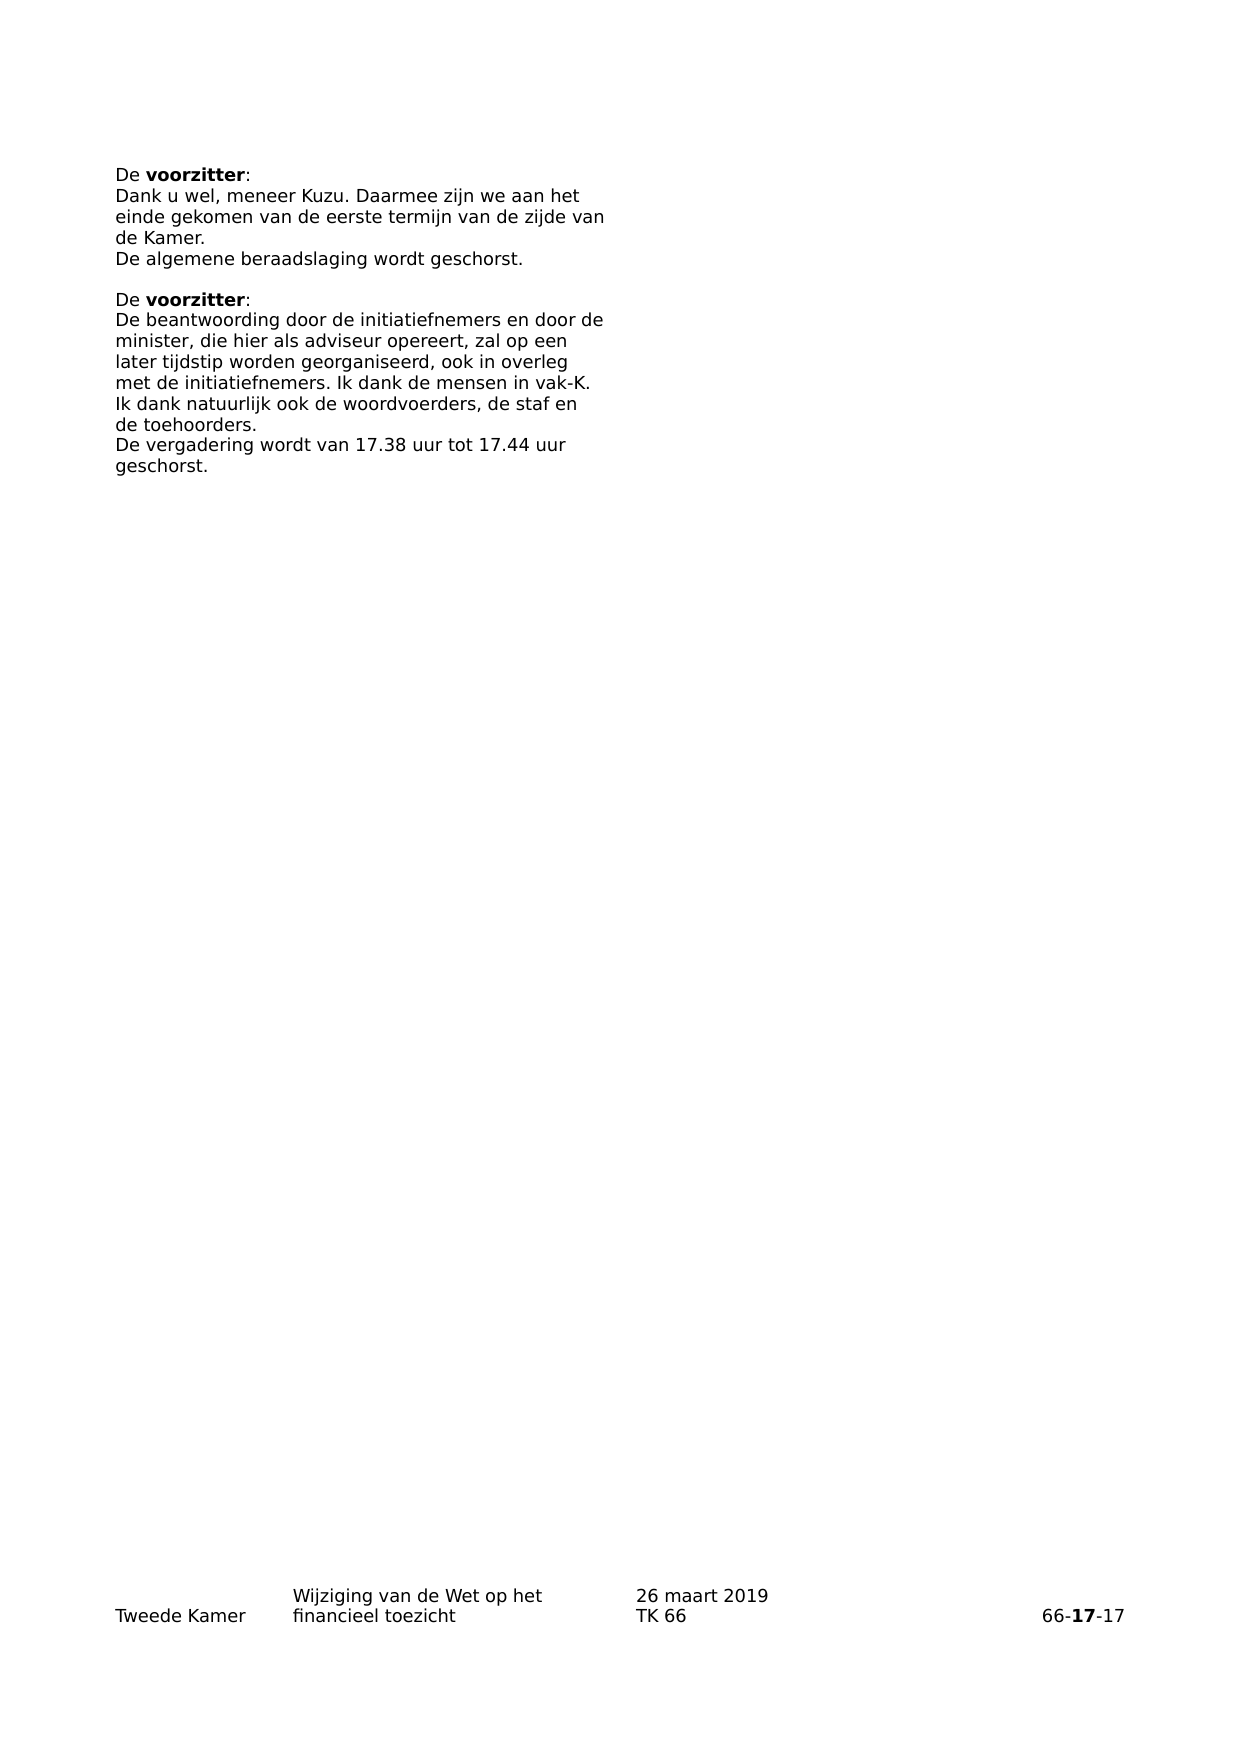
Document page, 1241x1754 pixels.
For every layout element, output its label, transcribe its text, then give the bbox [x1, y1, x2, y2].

text De beantwoording door de initiatiefnemers en door de minister, die hier als adviseur opereert, zal op een later tijdstip worden georganiseerd, ook in overleg met de initiatiefnemers. Ik dank de mensen in vak-K. Ik dank natuurlijk ook de woordvoerders, de staf en de toehoorders. [115, 310, 605, 435]
text De algemene beraadslaging wordt geschorst. [115, 248, 605, 269]
text De voorzitter: [115, 289, 605, 310]
text De voorzitter: [115, 165, 605, 186]
text De vergadering wordt van 17.38 uur tot 17.44 uur geschorst. [115, 435, 605, 477]
text Dank u wel, meneer Kuzu. Daarmee zijn we aan het einde gekomen van de eerste termijn van de zijde van de Kamer. [115, 186, 605, 248]
